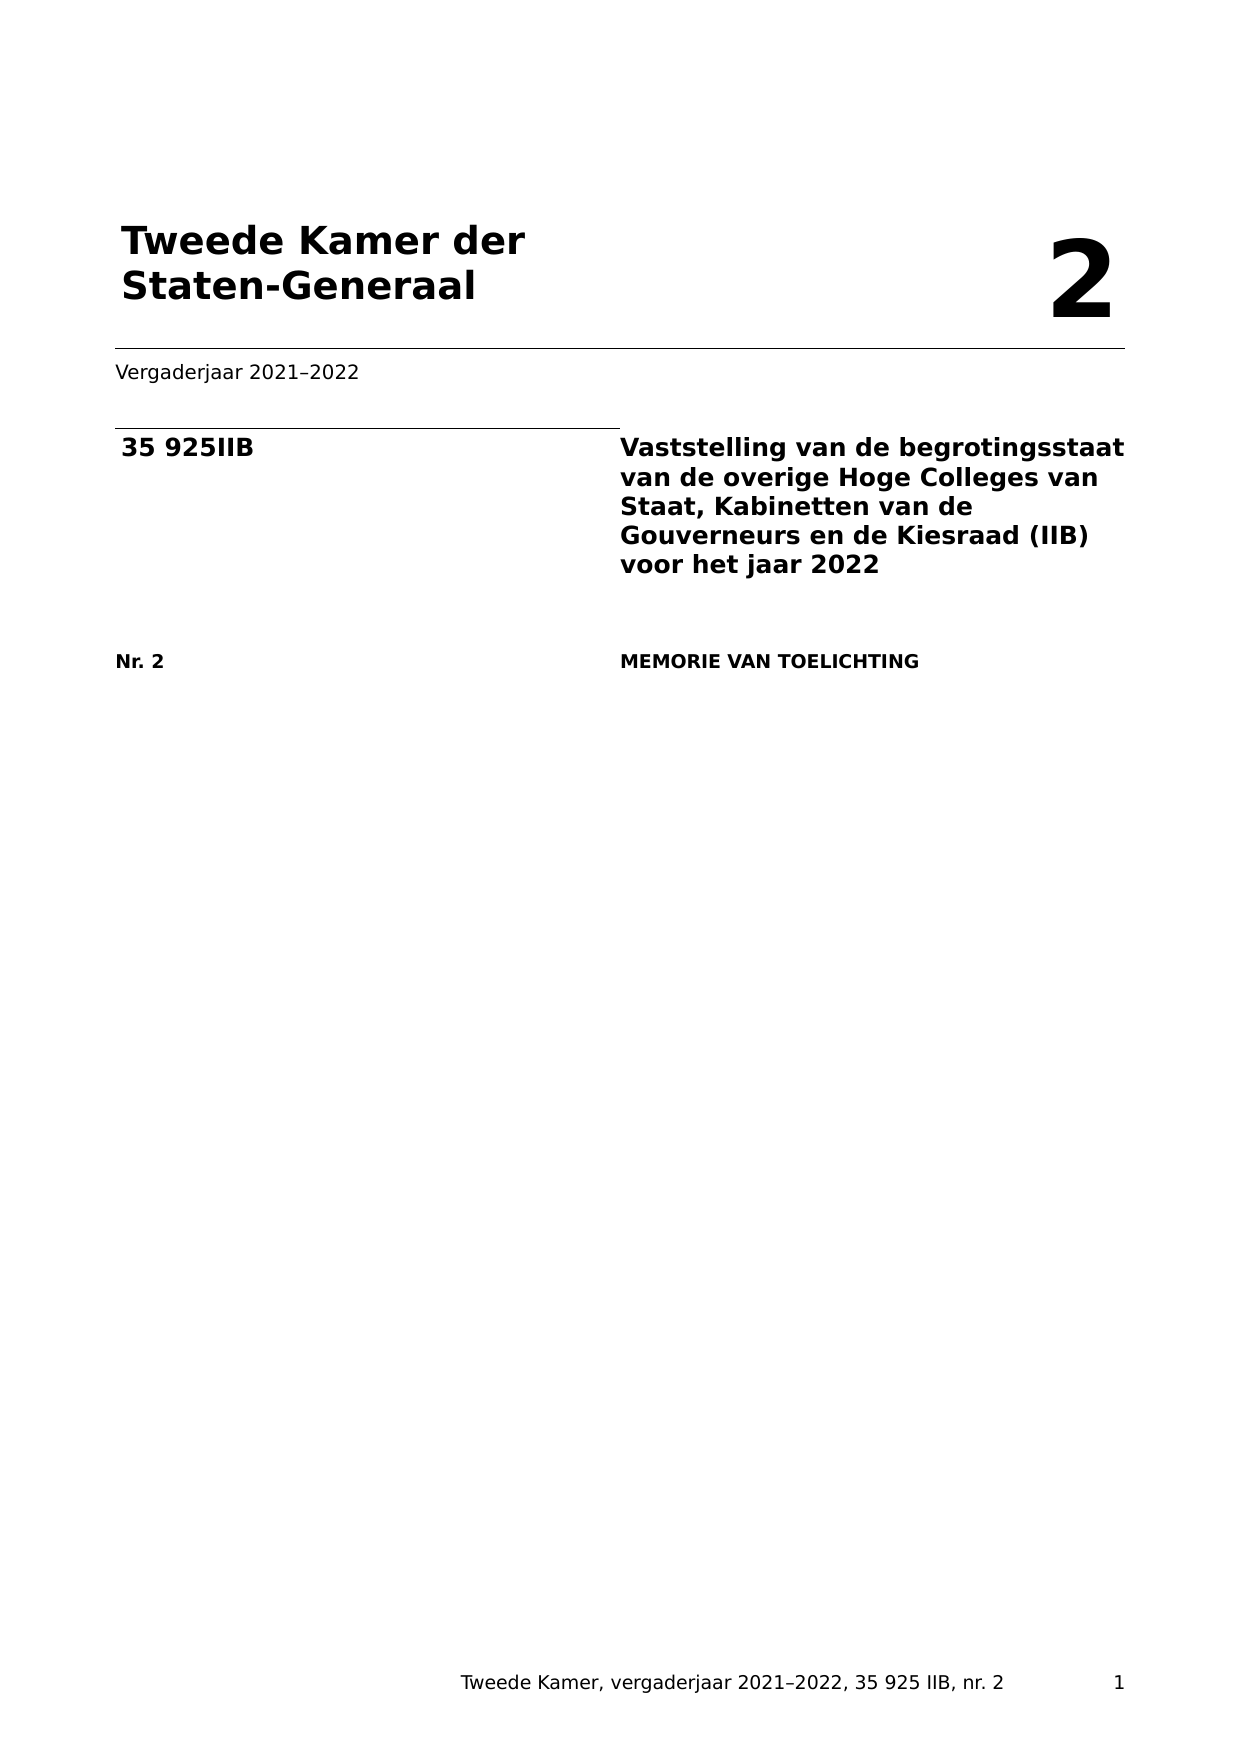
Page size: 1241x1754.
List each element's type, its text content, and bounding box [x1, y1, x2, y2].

table_header Nr. 2 [115, 651, 620, 695]
table_header 35 925IIB [115, 429, 620, 585]
table_header Memorie van toelichting [620, 651, 1125, 695]
table_header Tweede Kamer der Staten-Generaal [115, 213, 620, 348]
table_header Vaststelling van de begrotingsstaat van de overige Hoge Colleges van Staat, Kabinetten van de Gouverneurs en de Kiesraad (IIB) voor het jaar 2022 [620, 428, 1125, 585]
table_header 2 [620, 213, 1125, 348]
table_cell Vergaderjaar 2021–2022 [115, 349, 1125, 384]
